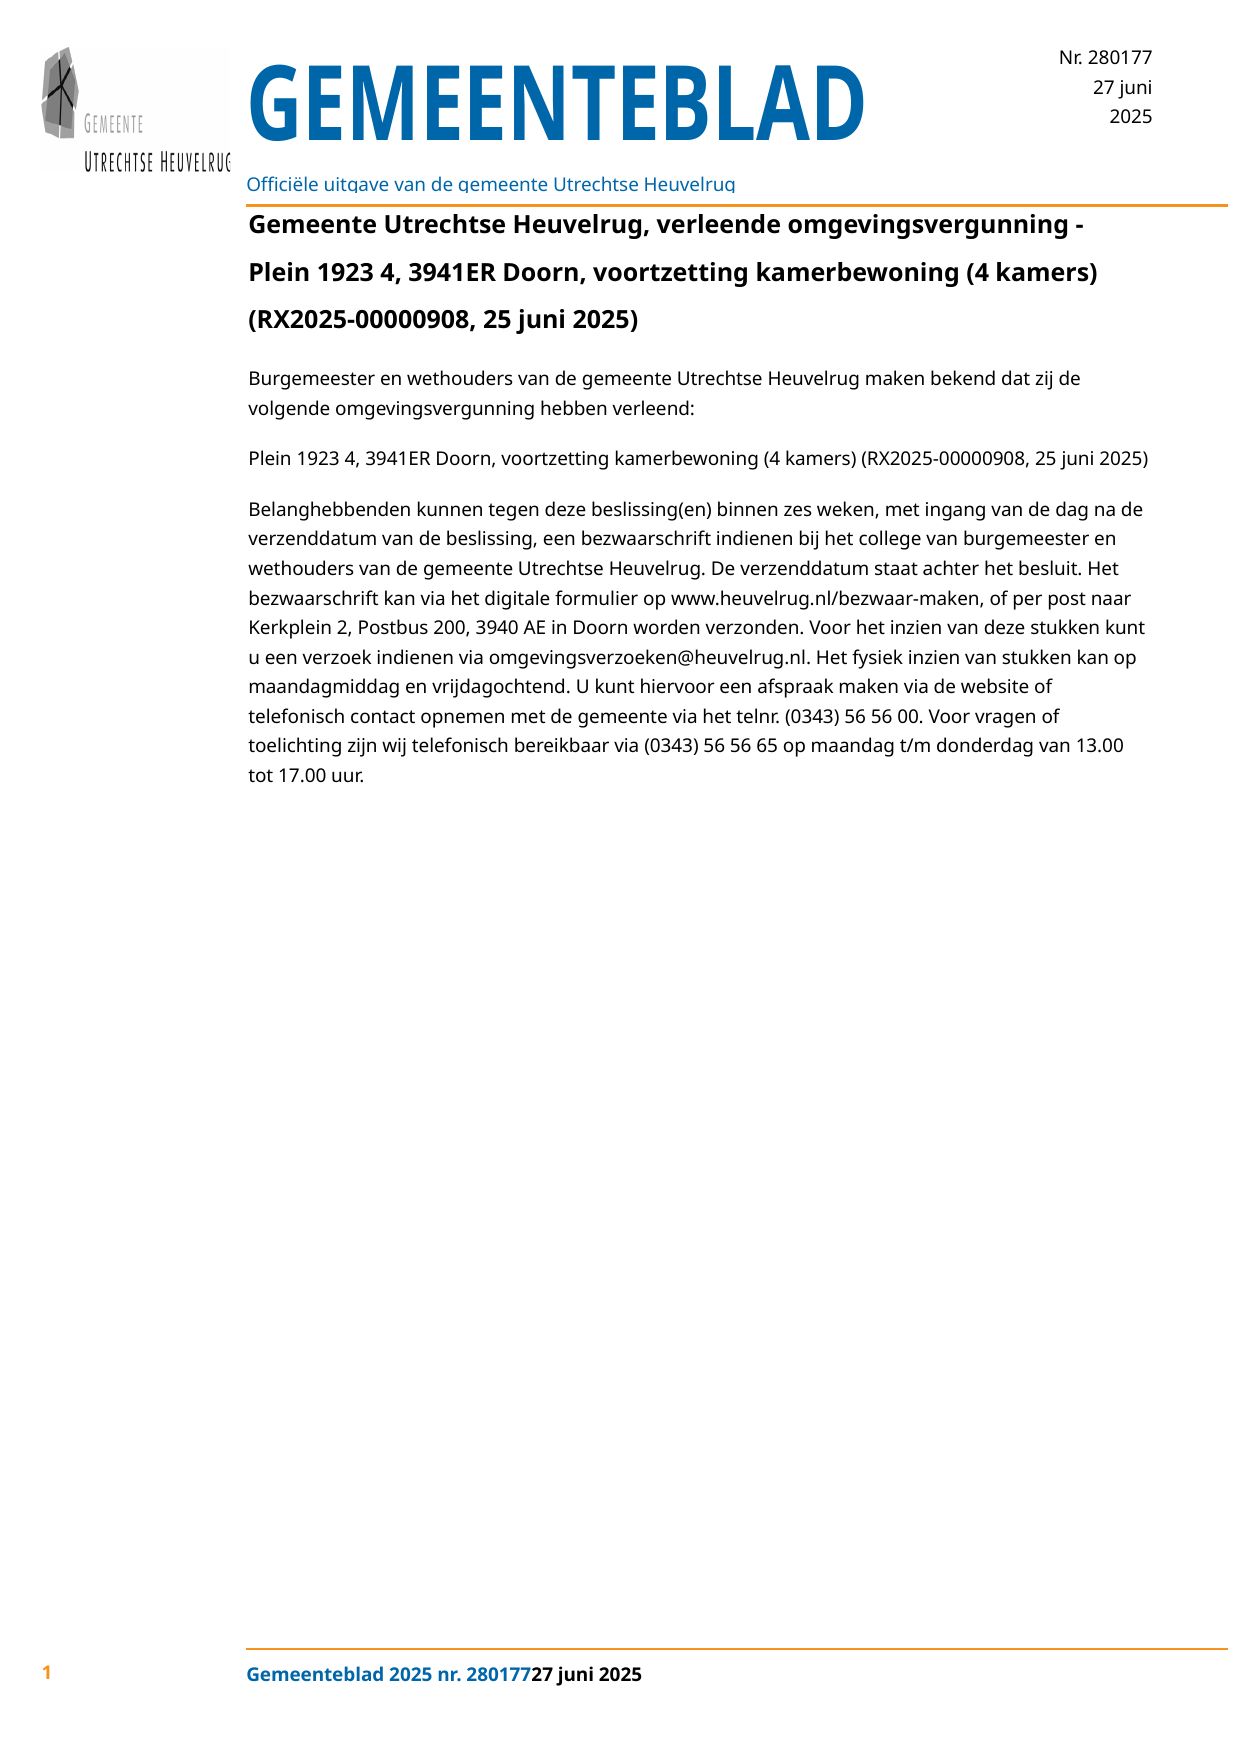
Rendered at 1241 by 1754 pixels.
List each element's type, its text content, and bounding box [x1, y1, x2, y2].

text Belanghebbenden kunnen tegen deze beslissing(en) binnen zes weken, met ingang van de dag na de verzenddatum van de beslissing, een bezwaarschrift indienen bij het college van burgemeester en wethouders van de gemeente Utrechtse Heuvelrug. De verzenddatum staat achter het besluit. Het bezwaarschrift kan via het digitale formulier op www.heuvelrug.nl/bezwaar-maken, of per post naar Kerkplein 2, Postbus 200, 3940 AE in Doorn worden verzonden. Voor het inzien van deze stukken kunt u een verzoek indienen via omgevingsverzoeken@heuvelrug.nl. Het fysiek inzien van stukken kan op maandagmiddag en vrijdagochtend. U kunt hiervoor een afspraak maken via de website of telefonisch contact opnemen met de gemeente via het telnr. (0343) 56 56 00. Voor vragen of toelichting zijn wij telefonisch bereikbaar via (0343) 56 56 65 op maandag t/m donderdag van 13.00 tot 17.00 uur. [248, 496, 1152, 788]
text Plein 1923 4, 3941ER Doorn, voortzetting kamerbewoning (4 kamers) (RX2025-00000908, 25 juni 2025) [248, 446, 1152, 471]
picture [41, 47, 231, 172]
text Gemeente Utrechtse Heuvelrug, verleende omgevingsvergunning - Plein 1923 4, 3941ER Doorn, voortzetting kamerbewoning (4 kamers) (RX2025-00000908, 25 juni 2025) [248, 207, 1152, 336]
text Burgemeester en wethouders van de gemeente Utrechtse Heuvelrug maken bekend dat zij de volgende omgevingsvergunning hebben verleend: [248, 366, 1152, 421]
